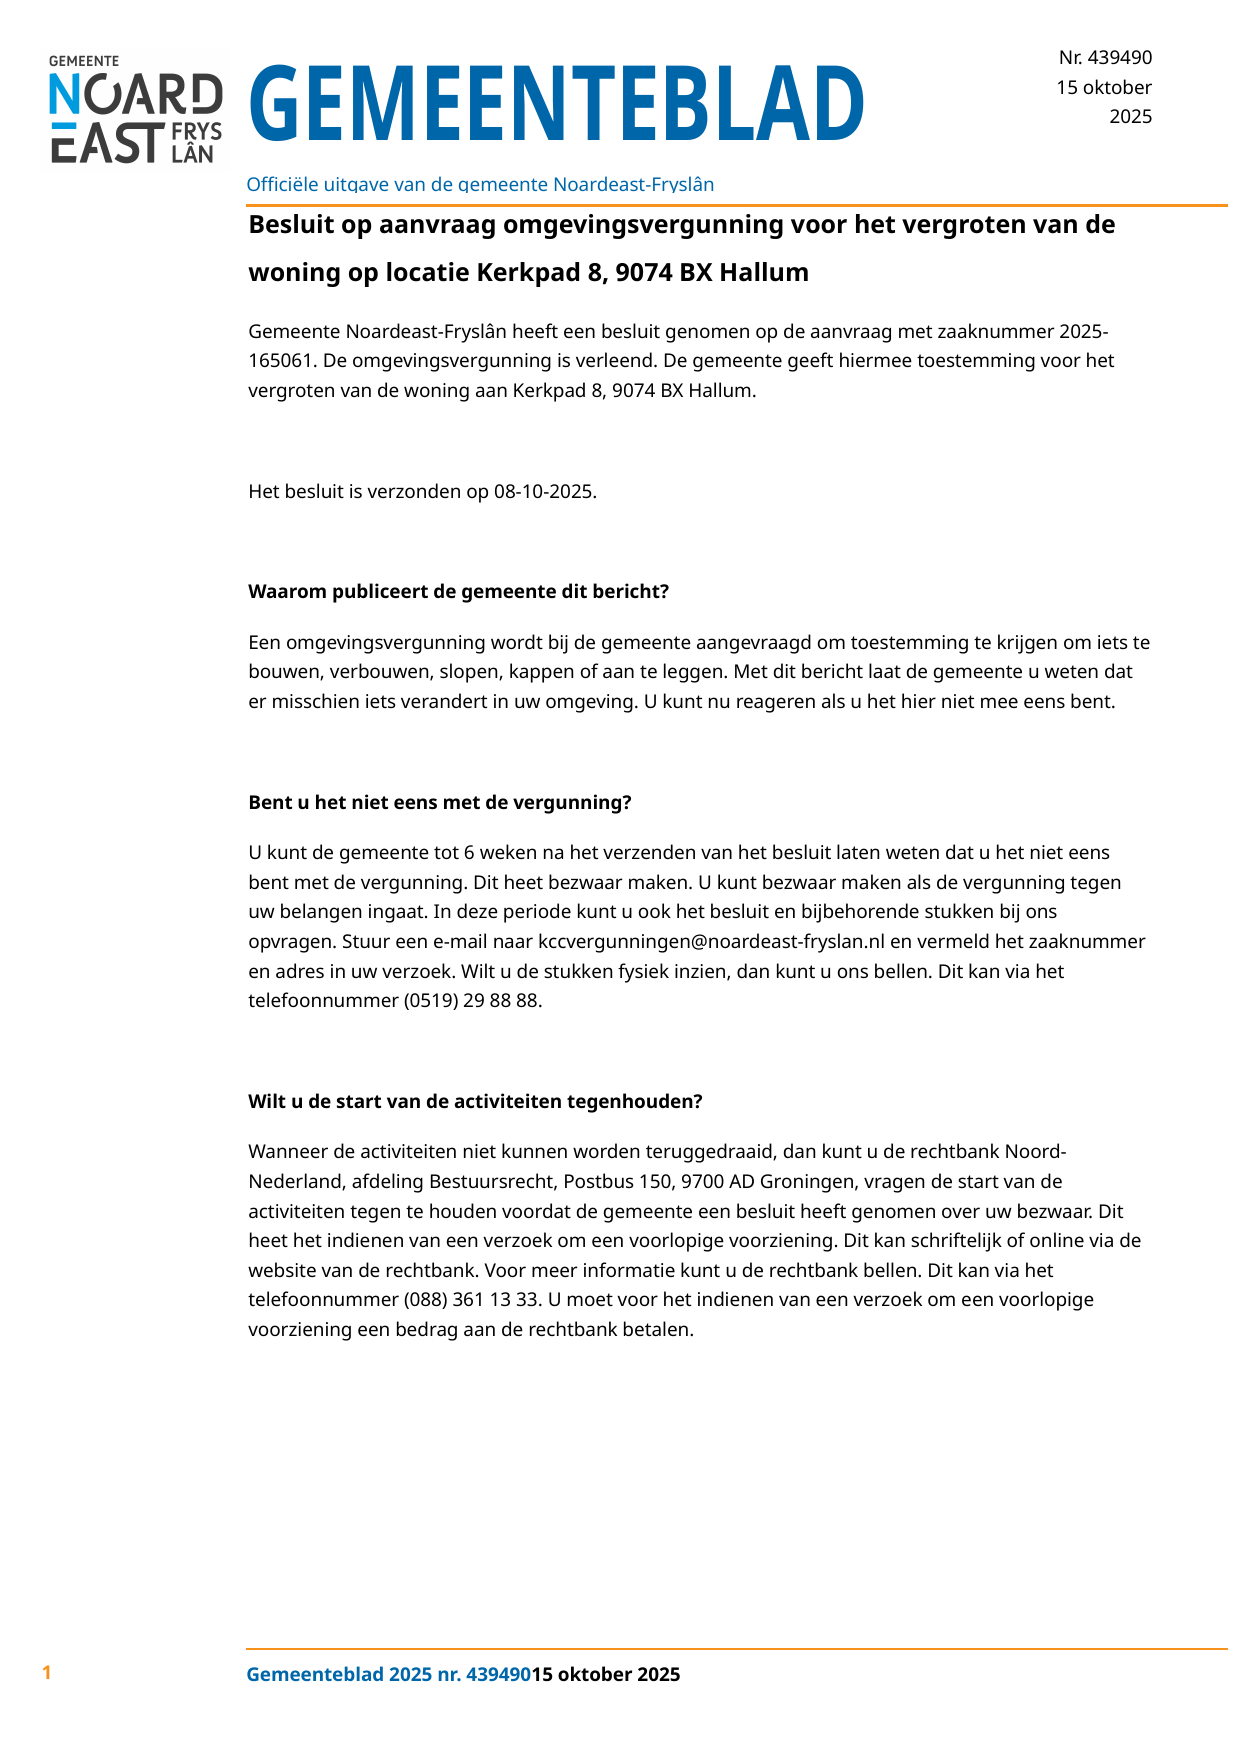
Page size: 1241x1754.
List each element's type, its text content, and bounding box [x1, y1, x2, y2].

text Bent u het niet eens met de vergunning? [248, 789, 1152, 815]
text Waarom publiceert de gemeente dit bericht? [248, 579, 1152, 604]
text Wilt u de start van de activiteiten tegenhouden? [248, 1088, 1152, 1114]
text Het besluit is verzonden op 08-10-2025. [248, 478, 1152, 504]
text Gemeente Noardeast-Fryslân heeft een besluit genomen op de aanvraag met zaaknummer 2025-165061. De omgevingsvergunning is verleend. De gemeente geeft hiermee toestemming voor het vergroten van de woning aan Kerkpad 8, 9074 BX Hallum. [248, 318, 1152, 403]
text Besluit op aanvraag omgevingsvergunning voor het vergroten van de woning op locatie Kerkpad 8, 9074 BX Hallum [248, 207, 1152, 288]
picture [41, 47, 231, 172]
text Een omgevingsvergunning wordt bij de gemeente aangevraagd om toestemming te krijgen om iets te bouwen, verbouwen, slopen, kappen of aan te leggen. Met dit bericht laat de gemeente u weten dat er misschien iets verandert in uw omgeving. U kunt nu reageren als u het hier niet mee eens bent. [248, 629, 1152, 714]
text U kunt de gemeente tot 6 weken na het verzenden van het besluit laten weten dat u het niet eens bent met de vergunning. Dit heet bezwaar maken. U kunt bezwaar maken als de vergunning tegen uw belangen ingaat. In deze periode kunt u ook het besluit en bijbehorende stukken bij ons opvragen. Stuur een e-mail naar kccvergunningen@noardeast-fryslan.nl en vermeld het zaaknummer en adres in uw verzoek. Wilt u de stukken fysiek inzien, dan kunt u ons bellen. Dit kan via het telefoonnummer (0519) 29 88 88. [248, 839, 1152, 1013]
text Wanneer de activiteiten niet kunnen worden teruggedraaid, dan kunt u de rechtbank Noord-Nederland, afdeling Bestuursrecht, Postbus 150, 9700 AD Groningen, vragen de start van de activiteiten tegen te houden voordat de gemeente een besluit heeft genomen over uw bezwaar. Dit heet het indienen van een verzoek om een voorlopige voorziening. Dit kan schriftelijk of online via de website van de rechtbank. Voor meer informatie kunt u de rechtbank bellen. Dit kan via het telefoonnummer (088) 361 13 33. U moet voor het indienen van een verzoek om een voorlopige voorziening een bedrag aan de rechtbank betalen. [248, 1139, 1152, 1342]
